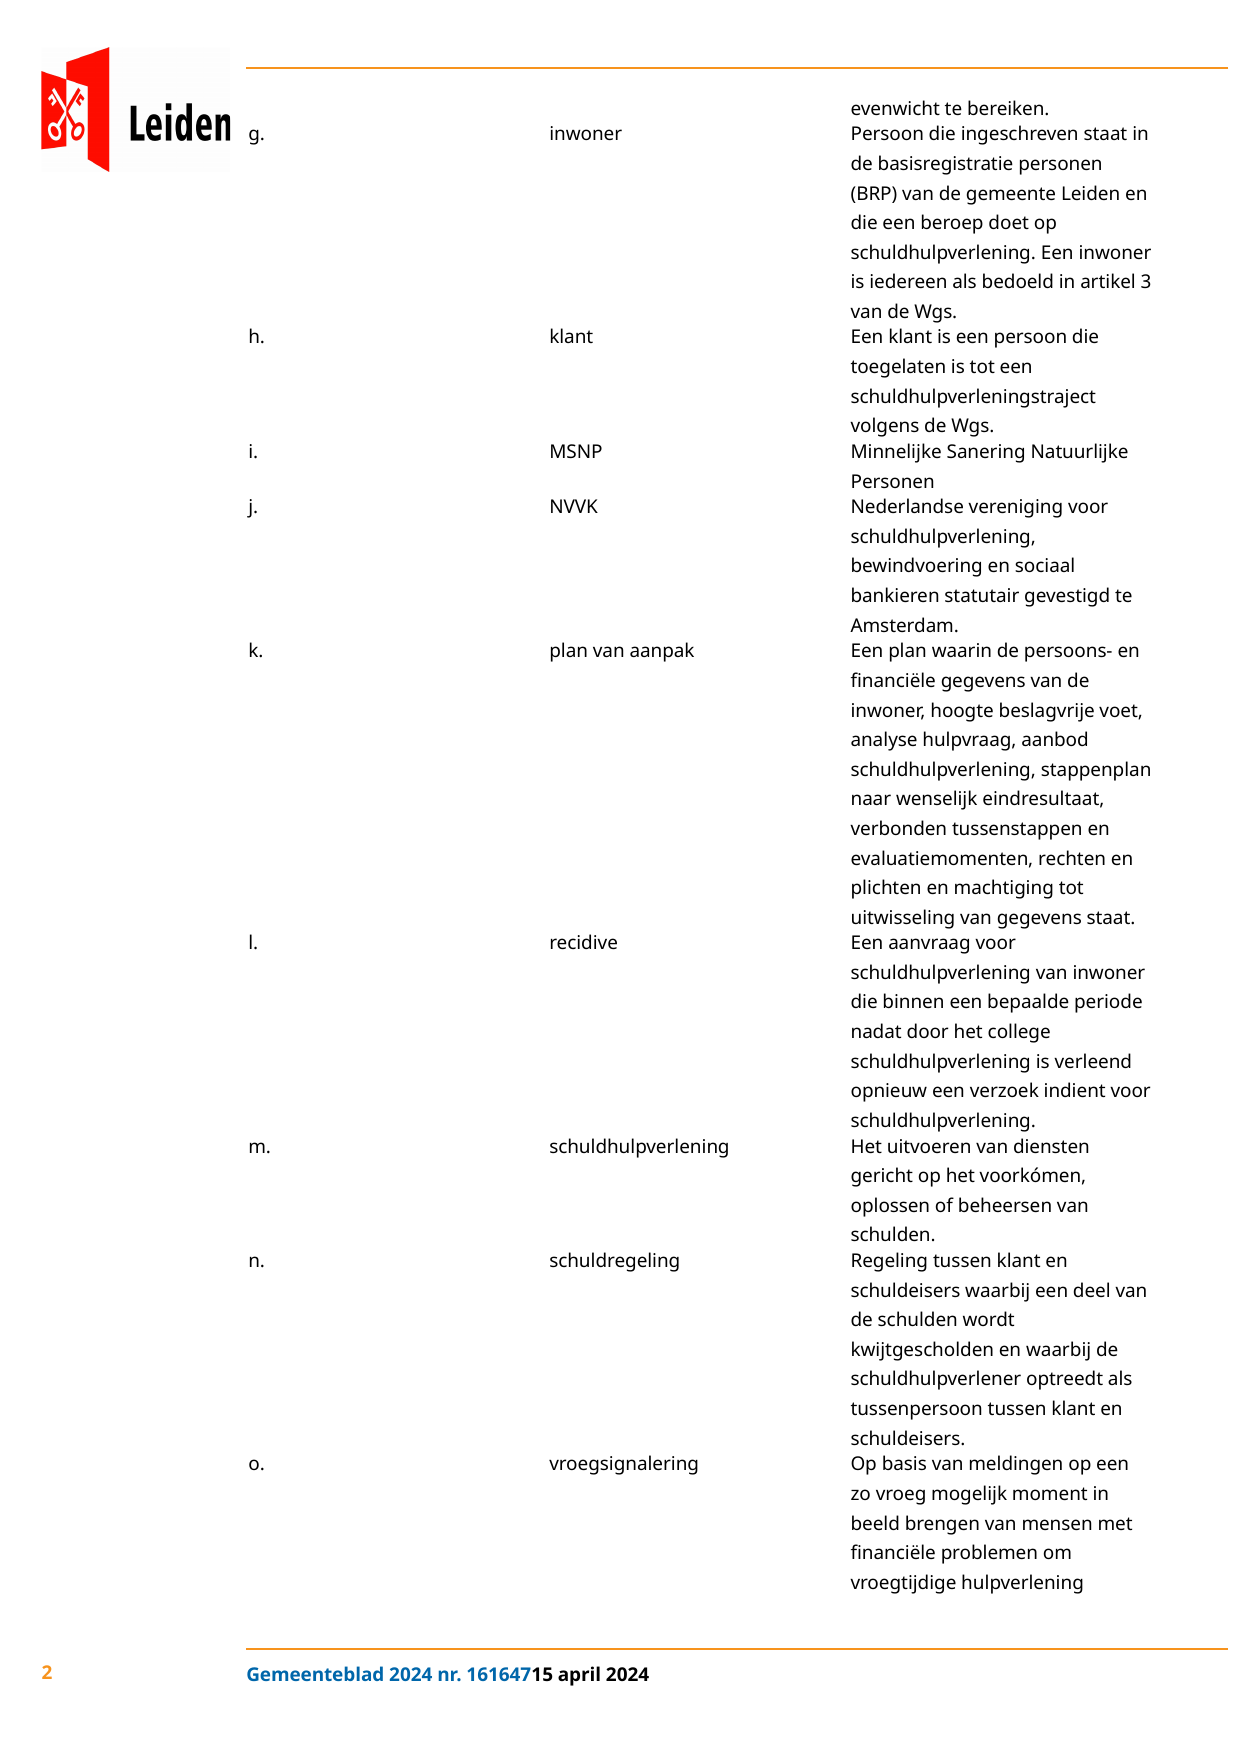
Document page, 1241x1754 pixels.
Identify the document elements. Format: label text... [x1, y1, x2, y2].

table_cell Regeling tussen klant en schuldeisers waarbij een deel van de schulden wordt kwijtgescholden en waarbij de schuldhulpverlener optreedt als tussenpersoon tussen klant en schuldeisers. [850, 1247, 1152, 1451]
table_cell [248, 95, 549, 121]
table_cell schuldhulpverlening [549, 1133, 850, 1247]
table_cell Op basis van meldingen op een zo vroeg mogelijk moment in beeld brengen van mensen met financiële problemen om vroegtijdige hulpverlening [850, 1451, 1152, 1594]
table_cell [248, 438, 549, 493]
table_cell [248, 324, 549, 438]
table_cell Een klant is een persoon die toegelaten is tot een schuldhulpverleningstraject volgens de Wgs. [850, 324, 1152, 438]
table_cell NVVK [549, 494, 850, 638]
table_cell Het uitvoeren van diensten gericht op het voorkómen, oplossen of beheersen van schulden. [850, 1133, 1152, 1247]
table_cell Persoon die ingeschreven staat in de basisregistratie personen (BRP) van de gemeente Leiden en die een beroep doet op schuldhulpverlening. Een inwoner is iedereen als bedoeld in artikel 3 van de Wgs. [850, 121, 1152, 324]
table_cell [248, 930, 549, 1133]
table_cell [248, 121, 549, 324]
table_cell [248, 1133, 549, 1247]
table_cell schuldregeling [549, 1247, 850, 1451]
table_cell inwoner [549, 121, 850, 324]
table_cell [549, 95, 850, 121]
table_cell Minnelijke Sanering Natuurlijke Personen [850, 438, 1152, 493]
table_cell Een plan waarin de persoons- en financiële gegevens van de inwoner, hoogte beslagvrije voet, analyse hulpvraag, aanbod schuldhulpverlening, stappenplan naar wenselijk eindresultaat, verbonden tussenstappen en evaluatiemomenten, rechten en plichten en machtiging tot uitwisseling van gegevens staat. [850, 638, 1152, 929]
table_cell klant [549, 324, 850, 438]
table_cell vroegsignalering [549, 1451, 850, 1594]
picture [41, 47, 231, 172]
table_cell [248, 494, 549, 638]
table_cell Nederlandse vereniging voor schuldhulpverlening, bewindvoering en sociaal bankieren statutair gevestigd te Amsterdam. [850, 494, 1152, 638]
table_cell [248, 638, 549, 929]
table_cell recidive [549, 930, 850, 1133]
table_cell MSNP [549, 438, 850, 493]
table_cell evenwicht te bereiken. [850, 95, 1152, 121]
table_cell [248, 1451, 549, 1594]
table_cell Een aanvraag voor schuldhulpverlening van inwoner die binnen een bepaalde periode nadat door het college schuldhulpverlening is verleend opnieuw een verzoek indient voor schuldhulpverlening. [850, 930, 1152, 1133]
table_cell [248, 1247, 549, 1451]
table_cell plan van aanpak [549, 638, 850, 929]
